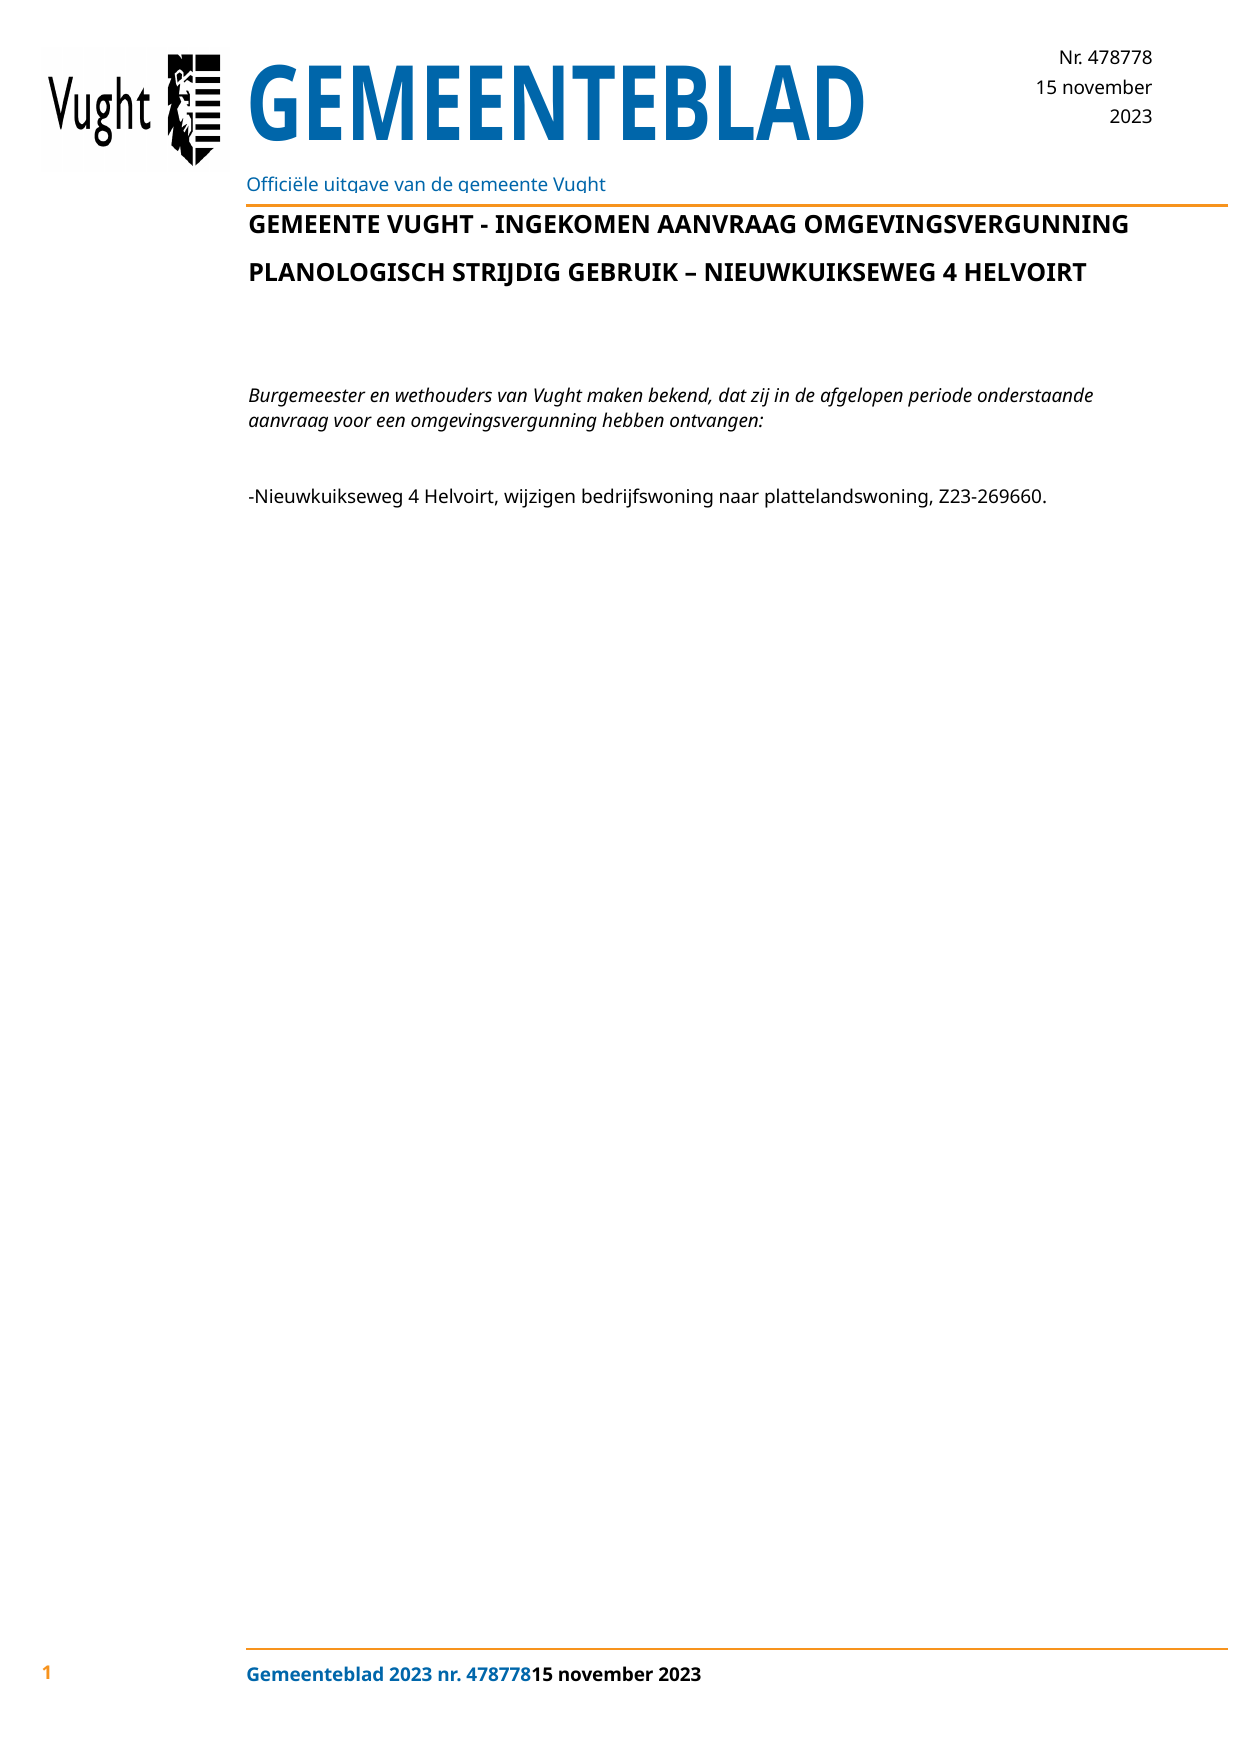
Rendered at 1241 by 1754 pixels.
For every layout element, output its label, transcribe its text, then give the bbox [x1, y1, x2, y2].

text GEMEENTE VUGHT - INGEKOMEN AANVRAAG OMGEVINGSVERGUNNING PLANOLOGISCH STRIJDIG GEBRUIK – NIEUWKUIKSEWEG 4 HELVOIRT [248, 207, 1152, 288]
text -Nieuwkuikseweg 4 Helvoirt, wijzigen bedrijfswoning naar plattelandswoning, Z23-269660. [248, 484, 1152, 509]
picture [41, 47, 231, 172]
text Burgemeester en wethouders van Vught maken bekend, dat zij in de afgelopen periode onderstaande aanvraag voor een omgevingsvergunning hebben ontvangen: [248, 382, 1152, 433]
